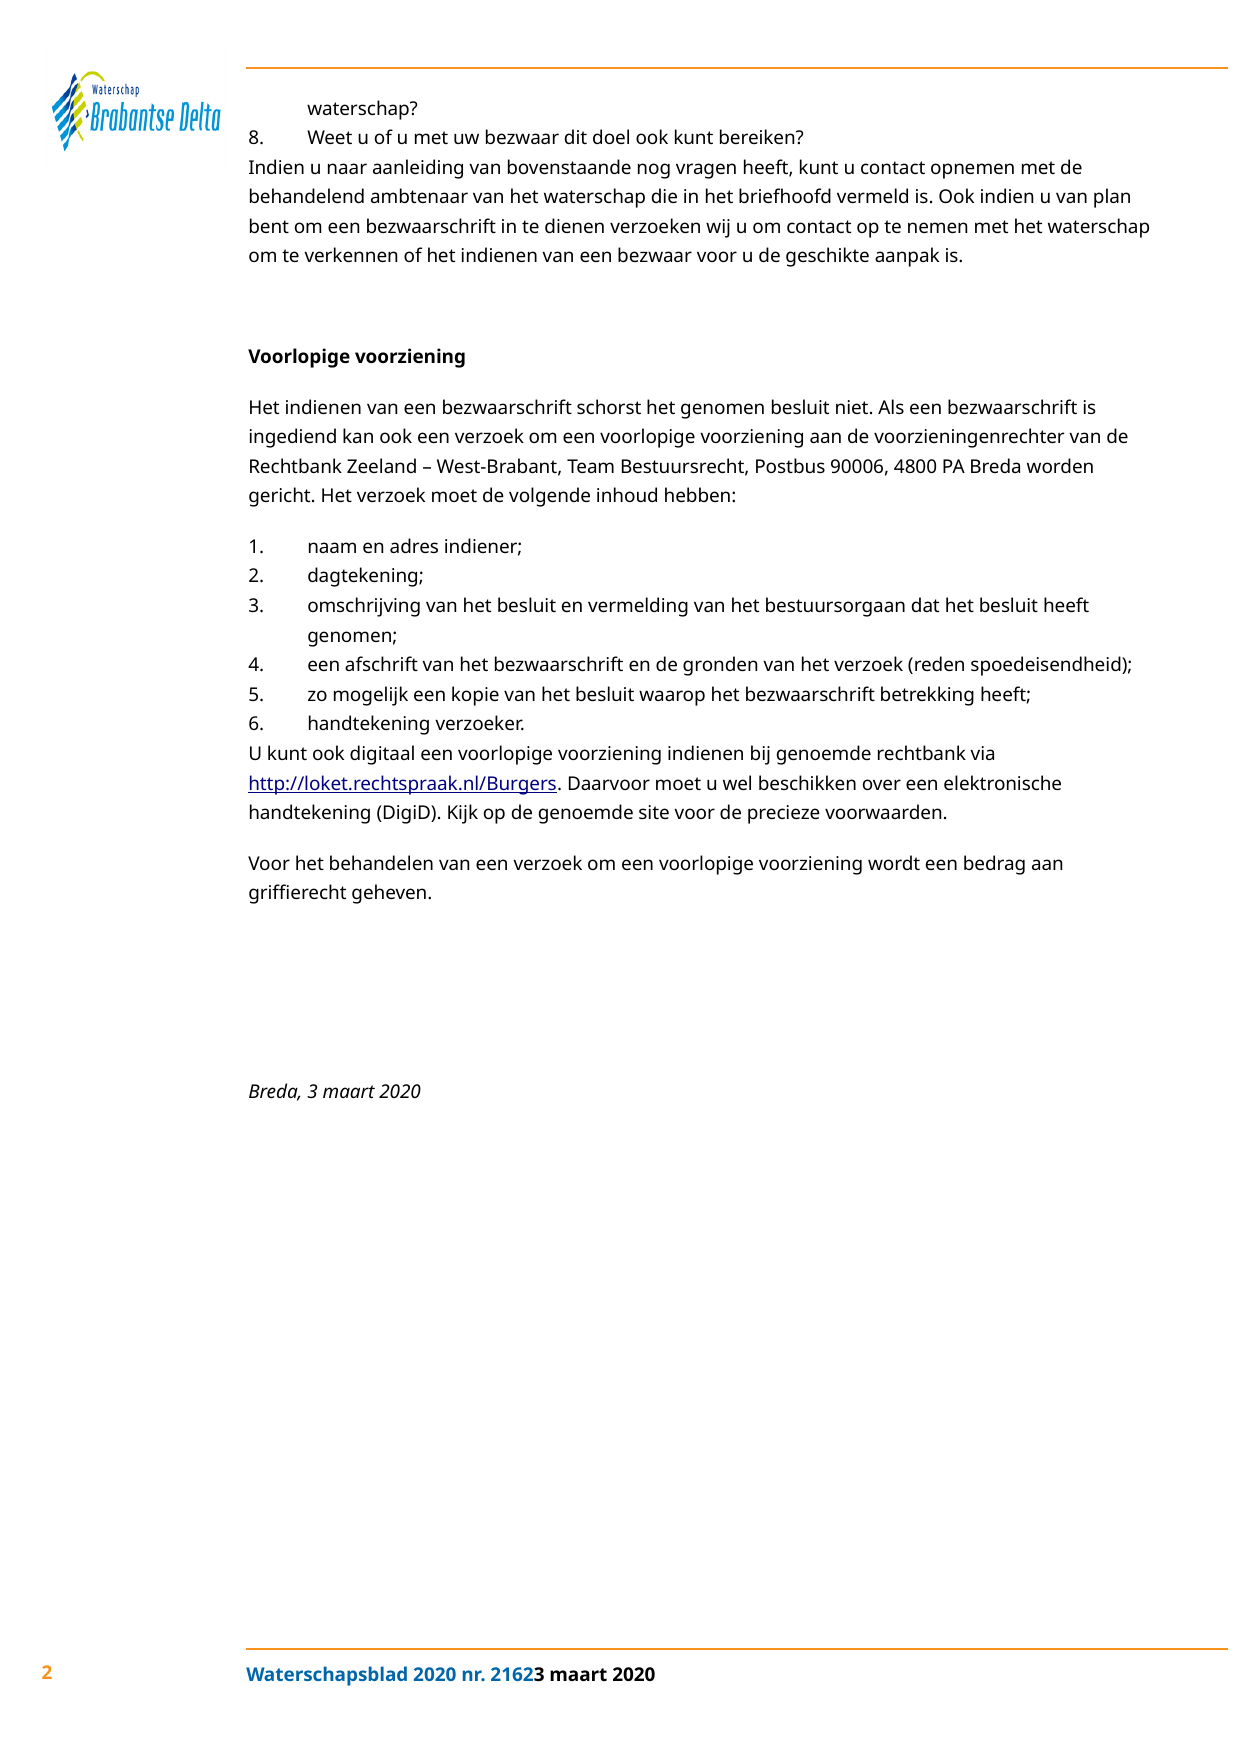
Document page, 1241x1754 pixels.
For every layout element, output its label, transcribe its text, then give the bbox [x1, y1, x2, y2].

list zo mogelijk een kopie van het besluit waarop het bezwaarschrift betrekking heeft; [248, 681, 1152, 707]
list een afschrift van het bezwaarschrift en de gronden van het verzoek (reden spoedeisendheid); [248, 651, 1152, 677]
list dagtekening; [248, 563, 1152, 588]
text U kunt ook digitaal een voorlopige voorziening indienen bij genoemde rechtbank via http://loket.rechtspraak.nl/Burgers. Daarvoor moet u wel beschikken over een elektronische handtekening (DigiD). Kijk op de genoemde site voor de precieze voorwaarden. [248, 740, 1152, 825]
text Voor het behandelen van een verzoek om een voorlopige voorziening wordt een bedrag aan griffierecht geheven. [248, 850, 1152, 905]
list naam en adres indiener; [248, 533, 1152, 559]
text Breda, 3 maart 2020 [248, 1078, 1152, 1104]
text Het indienen van een bezwaarschrift schorst het genomen besluit niet. Als een bezwaarschrift is ingediend kan ook een verzoek om een voorlopige voorziening aan de voorzieningenrechter van de Rechtbank Zeeland – West-Brabant, Team Bestuursrecht, Postbus 90006, 4800 PA Breda worden gericht. Het verzoek moet de volgende inhoud hebben: [248, 394, 1152, 508]
text Voorlopige voorziening [248, 343, 1152, 369]
text Indien u naar aanleiding van bovenstaande nog vragen heeft, kunt u contact opnemen met de behandelend ambtenaar van het waterschap die in het briefhoofd vermeld is. Ook indien u van plan bent om een bezwaarschrift in te dienen verzoeken wij u om contact op te nemen met het waterschap om te verkennen of het indienen van een bezwaar voor u de geschikte aanpak is. [248, 154, 1152, 268]
list Weet u of u met uw bezwaar dit doel ook kunt bereiken? [248, 124, 1152, 150]
list waterschap? [248, 95, 1152, 121]
list omschrijving van het besluit en vermelding van het bestuursorgaan dat het besluit heeft genomen; [248, 592, 1152, 648]
picture [41, 47, 231, 172]
list handtekening verzoeker. [248, 711, 1152, 736]
